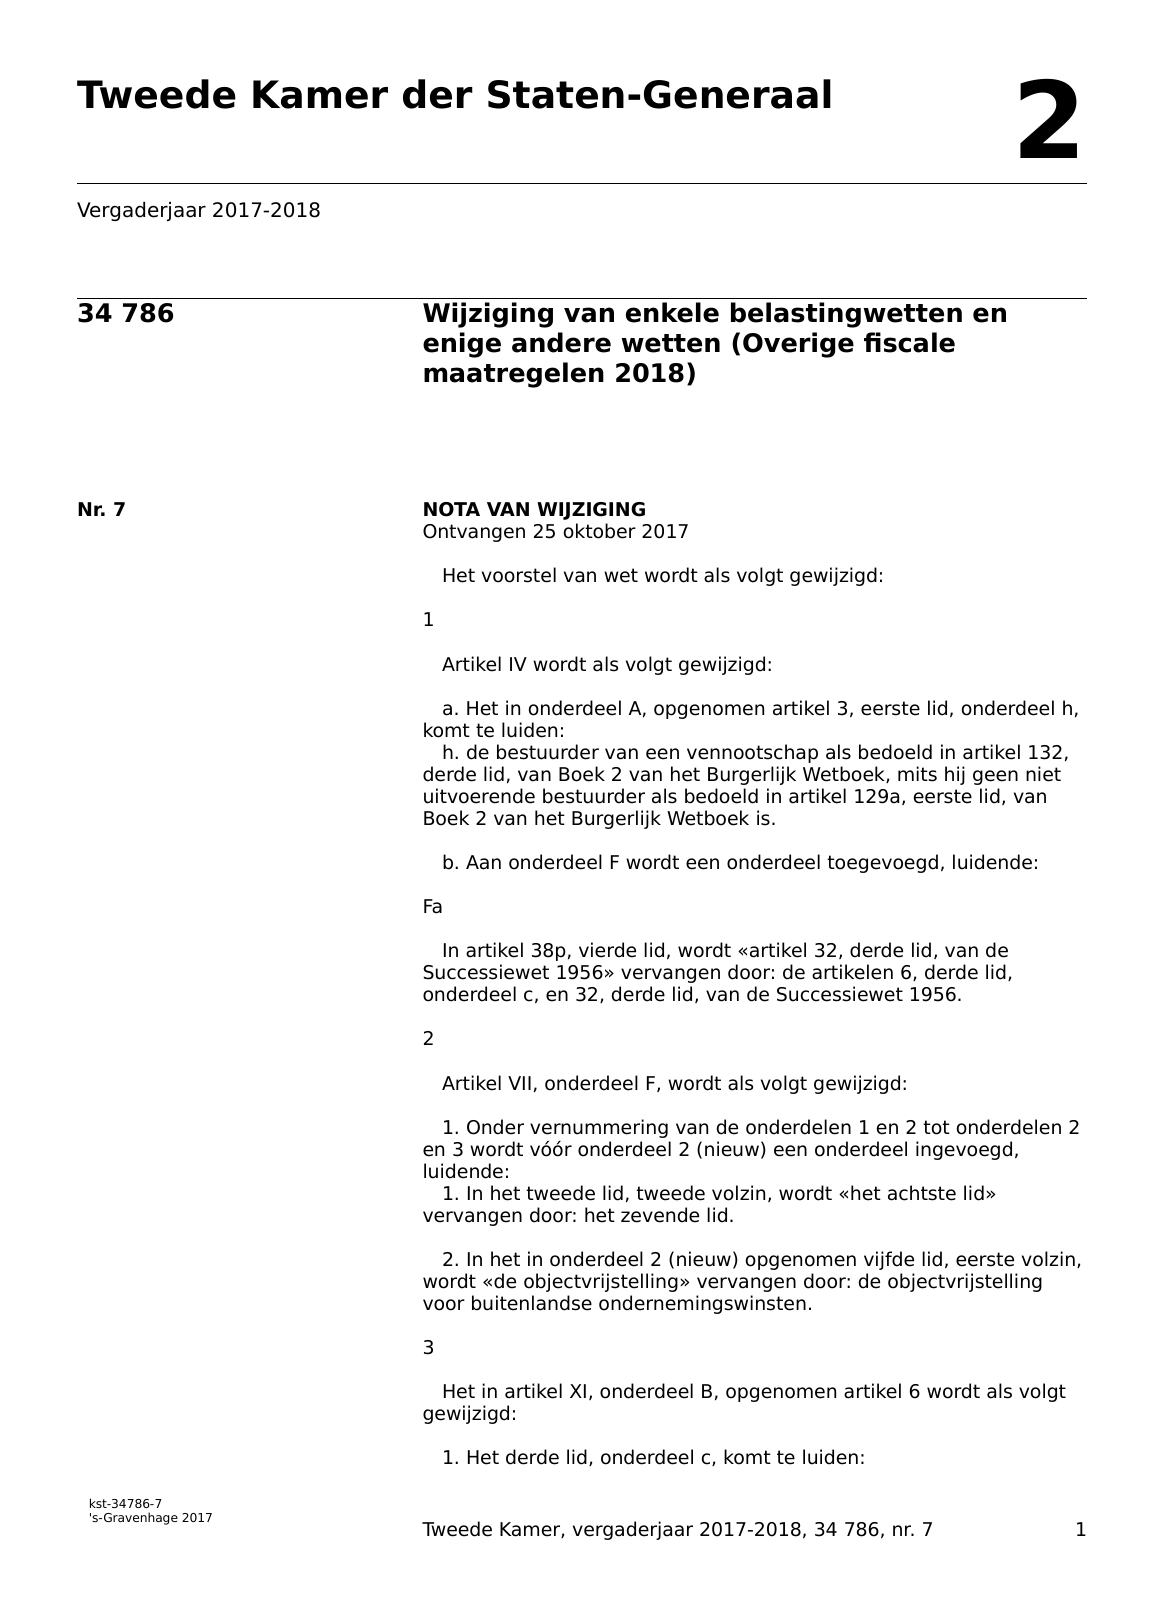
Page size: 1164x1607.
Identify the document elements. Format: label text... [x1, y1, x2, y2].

table_header Tweede Kamer der Staten-Generaal [77, 59, 886, 183]
text Ontvangen 25 oktober 2017 [422, 521, 1087, 543]
text a. Het in onderdeel A, opgenomen artikel 3, eerste lid, onderdeel h, komt te luiden: [422, 698, 1087, 742]
text 2. In het in onderdeel 2 (nieuw) opgenomen vijfde lid, eerste volzin, wordt «de objectvrijstelling» vervangen door: de objectvrijstelling voor buitenlandse ondernemingswinsten. [422, 1249, 1087, 1314]
text Het in artikel XI, onderdeel B, opgenomen artikel 6 wordt als volgt gewijzigd: [422, 1381, 1087, 1425]
text Het voorstel van wet wordt als volgt gewijzigd: [422, 565, 1087, 587]
subtitle 2 [422, 1028, 1087, 1050]
subtitle 3 [422, 1337, 1087, 1359]
text kst-34786-7 [88, 1497, 323, 1511]
text 1. Onder vernummering van de onderdelen 1 en 2 tot onderdelen 2 en 3 wordt vóór onderdeel 2 (nieuw) een onderdeel ingevoegd, luidende: [422, 1117, 1087, 1182]
text Artikel VII, onderdeel F, wordt als volgt gewijzigd: [422, 1072, 1087, 1094]
text In artikel 38p, vierde lid, wordt «artikel 32, derde lid, van de Successiewet 1956» vervangen door: de artikelen 6, derde lid, onderdeel c, en 32, derde lid, van de Successiewet 1956. [422, 940, 1087, 1006]
subtitle Nr. 7 NOTA VAN WIJZIGING [77, 499, 1087, 521]
text Artikel IV wordt als volgt gewijzigd: [422, 653, 1087, 676]
table_header 2 [886, 59, 1087, 183]
text 1. In het tweede lid, tweede volzin, wordt «het achtste lid» vervangen door: het zevende lid. [422, 1182, 1087, 1226]
subtitle Fa [422, 896, 1087, 918]
text 's-Gravenhage 2017 [88, 1511, 323, 1525]
text 1. Het derde lid, onderdeel c, komt te luiden: [422, 1447, 1087, 1469]
text h. de bestuurder van een vennootschap als bedoeld in artikel 132, derde lid, van Boek 2 van het Burgerlijk Wetboek, mits hij geen niet uitvoerende bestuurder als bedoeld in artikel 129a, eerste lid, van Boek 2 van het Burgerlijk Wetboek is. [422, 742, 1087, 829]
table_cell Vergaderjaar 2017-2018 [77, 184, 1087, 298]
subtitle 34 786 Wijziging van enkele belastingwetten en enige andere wetten (Overige fiscale maatregelen 2018) [77, 299, 1087, 388]
text b. Aan onderdeel F wordt een onderdeel toegevoegd, luidende: [422, 852, 1087, 874]
subtitle 1 [422, 609, 1087, 631]
